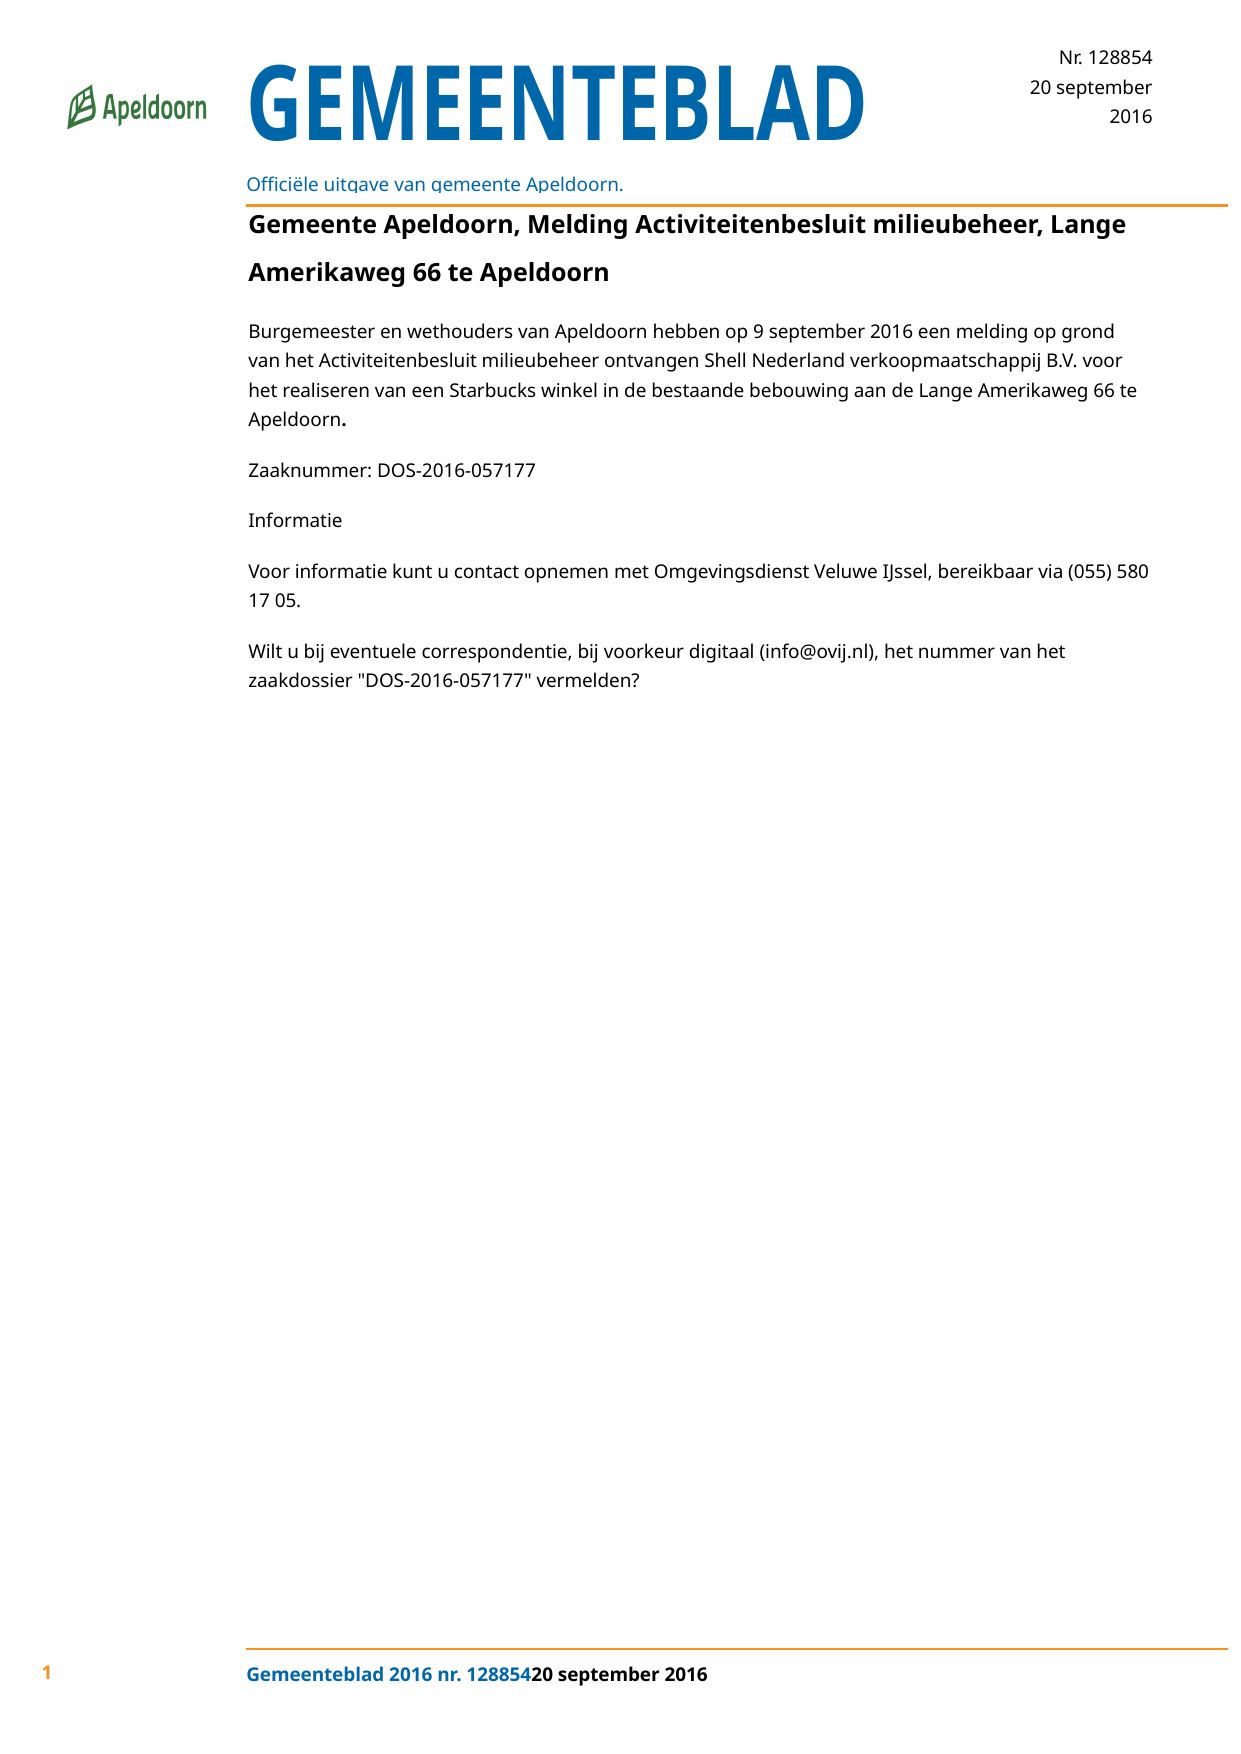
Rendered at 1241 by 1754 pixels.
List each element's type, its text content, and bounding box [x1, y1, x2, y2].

text Gemeente Apeldoorn, Melding Activiteitenbesluit milieubeheer, Lange Amerikaweg 66 te Apeldoorn [248, 207, 1152, 288]
text Informatie [248, 507, 1152, 533]
text Wilt u bij eventuele correspondentie, bij voorkeur digitaal (info@ovij.nl), het nummer van het zaakdossier "DOS-2016-057177" vermelden? [248, 638, 1152, 693]
text Burgemeester en wethouders van Apeldoorn hebben op 9 september 2016 een melding op grond van het Activiteitenbesluit milieubeheer ontvangen Shell Nederland verkoopmaatschappij B.V. voor het realiseren van een Starbucks winkel in de bestaande bebouwing aan de Lange Amerikaweg 66 te Apeldoorn. [248, 318, 1152, 432]
text Zaaknummer: DOS-2016-057177 [248, 457, 1152, 483]
picture [41, 47, 231, 172]
text Voor informatie kunt u contact opnemen met Omgevingsdienst Veluwe IJssel, bereikbaar via (055) 580 17 05. [248, 558, 1152, 613]
